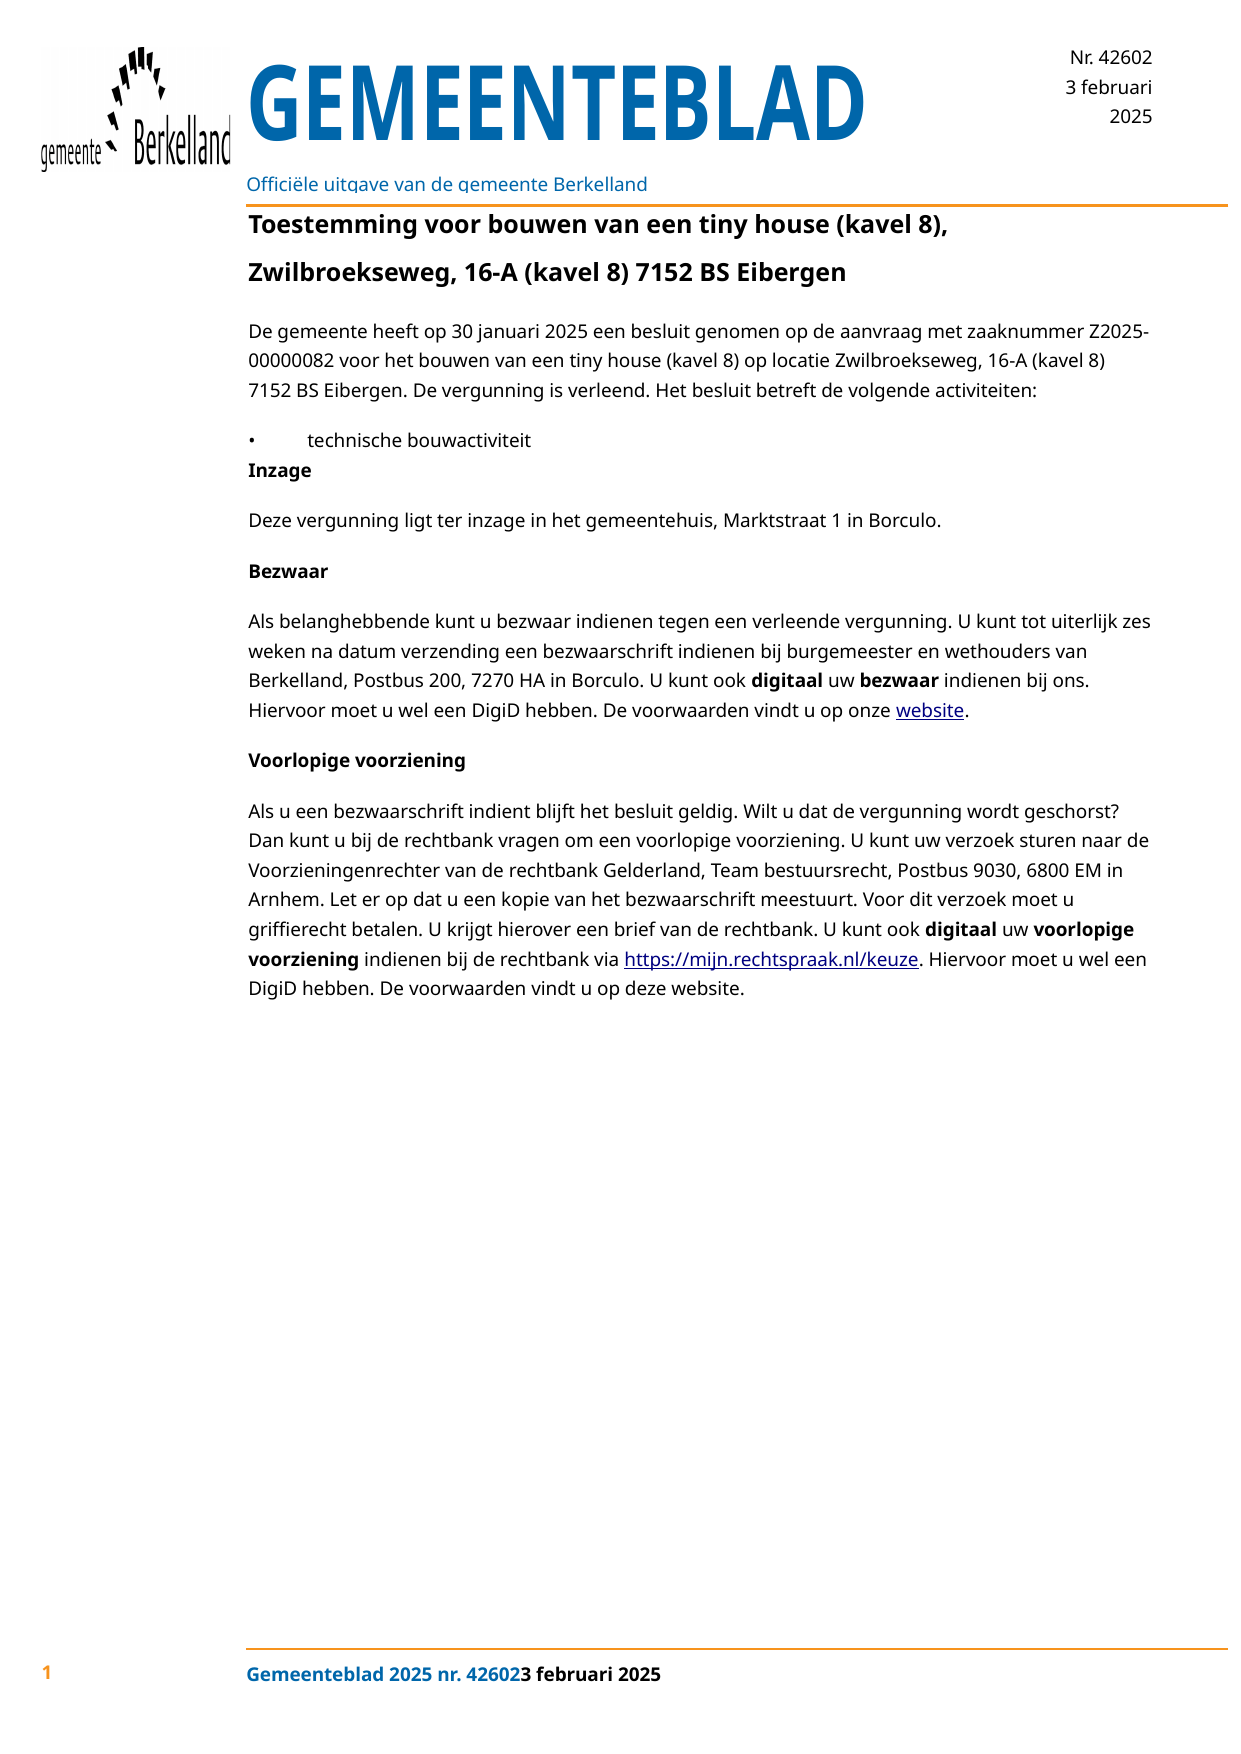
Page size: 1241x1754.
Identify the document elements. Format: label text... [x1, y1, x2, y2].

text De gemeente heeft op 30 januari 2025 een besluit genomen op de aanvraag met zaaknummer Z2025-00000082 voor het bouwen van een tiny house (kavel 8) op locatie Zwilbroekseweg, 16-A (kavel 8) 7152 BS Eibergen. De vergunning is verleend. Het besluit betreft de volgende activiteiten: [248, 318, 1152, 403]
text Bezwaar [248, 558, 1152, 584]
text Als belanghebbende kunt u bezwaar indienen tegen een verleende vergunning. U kunt tot uiterlijk zes weken na datum verzending een bezwaarschrift indienen bij burgemeester en wethouders van Berkelland, Postbus 200, 7270 HA in Borculo. U kunt ook digitaal uw bezwaar indienen bij ons. Hiervoor moet u wel een DigiD hebben. De voorwaarden vindt u op onze website. [248, 608, 1152, 723]
text Als u een bezwaarschrift indient blijft het besluit geldig. Wilt u dat de vergunning wordt geschorst? Dan kunt u bij de rechtbank vragen om een voorlopige voorziening. U kunt uw verzoek sturen naar de Voorzieningenrechter van de rechtbank Gelderland, Team bestuursrecht, Postbus 9030, 6800 EM in Arnhem. Let er op dat u een kopie van het bezwaarschrift meestuurt. Voor dit verzoek moet u griffierecht betalen. U krijgt hierover een brief van de rechtbank. U kunt ook digitaal uw voorlopige voorziening indienen bij de rechtbank via https://mijn.rechtspraak.nl/keuze. Hiervoor moet u wel een DigiD hebben. De voorwaarden vindt u op deze website. [248, 798, 1152, 1001]
text Deze vergunning ligt ter inzage in het gemeentehuis, Marktstraat 1 in Borculo. [248, 507, 1152, 533]
picture [41, 47, 231, 172]
text Toestemming voor bouwen van een tiny house (kavel 8), Zwilbroekseweg, 16-A (kavel 8) 7152 BS Eibergen [248, 207, 1152, 288]
text Inzage [248, 457, 1152, 483]
list technische bouwactiviteit [248, 427, 1152, 453]
text Voorlopige voorziening [248, 747, 1152, 773]
